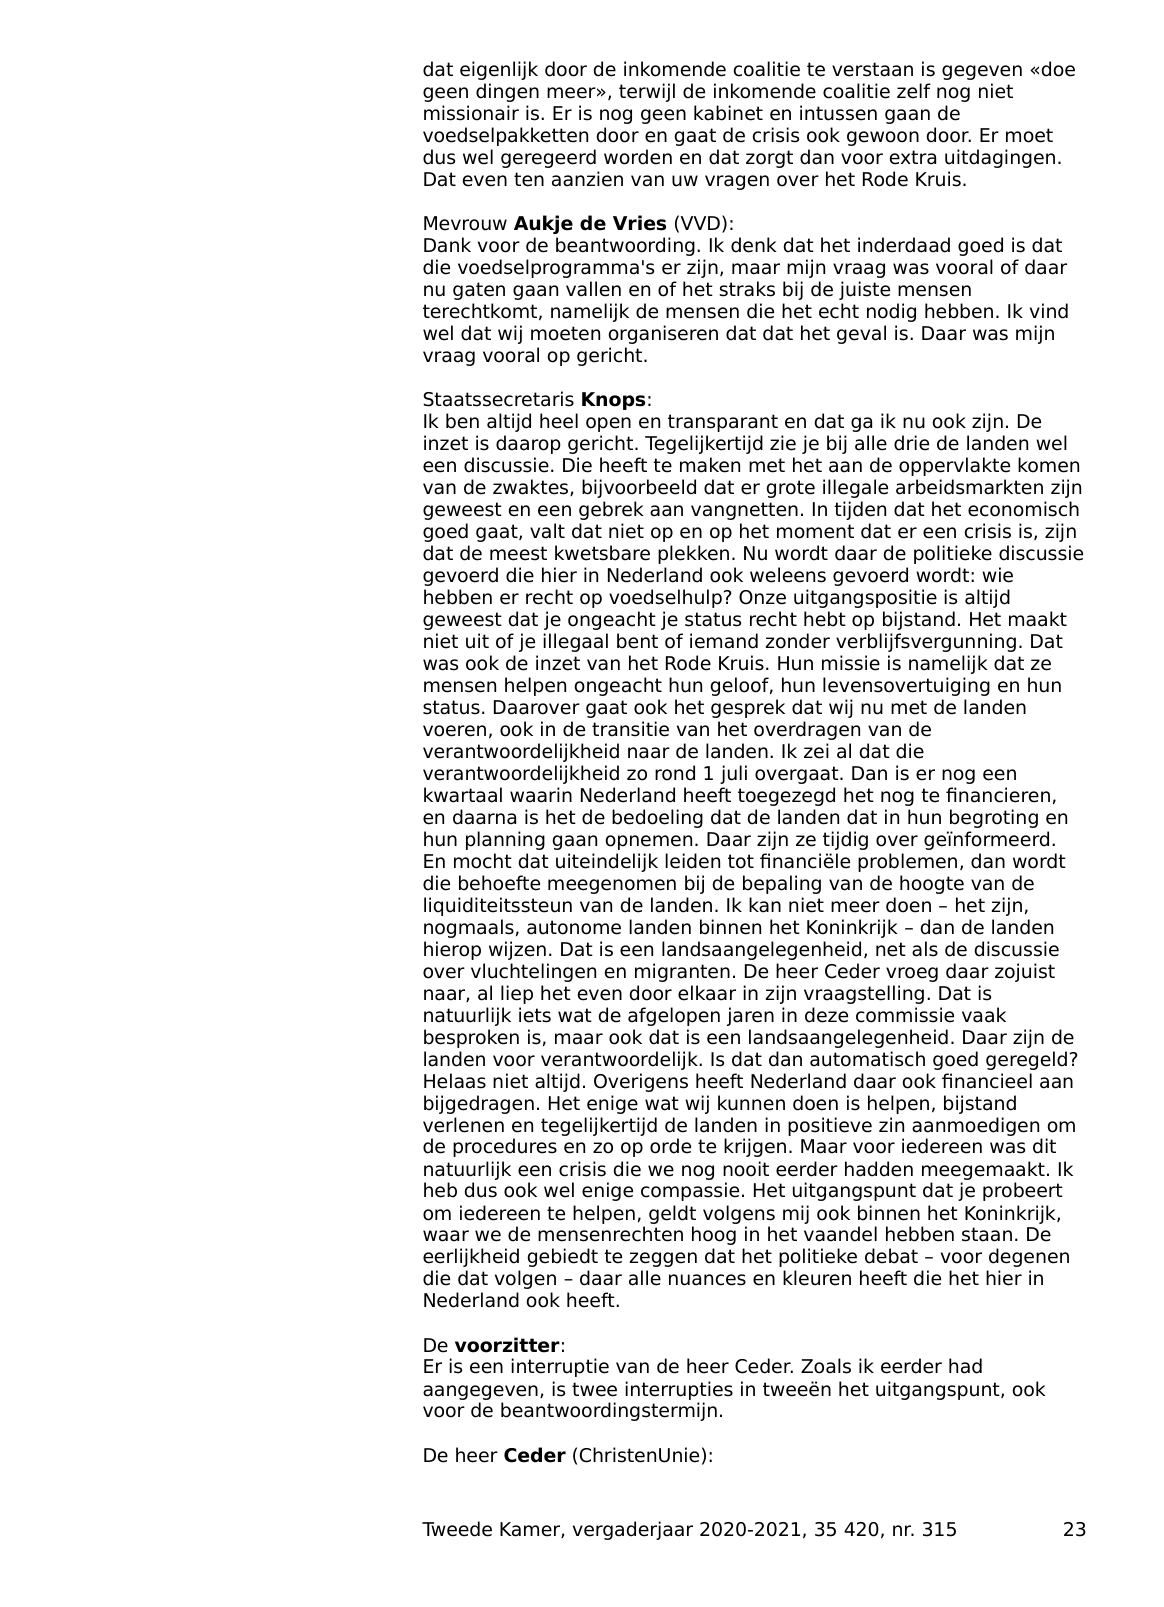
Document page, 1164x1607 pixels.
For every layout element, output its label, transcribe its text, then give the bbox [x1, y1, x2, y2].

text Ik ben altijd heel open en transparant en dat ga ik nu ook zijn. De inzet is daarop gericht. Tegelijkertijd zie je bij alle drie de landen wel een discussie. Die heeft te maken met het aan de oppervlakte komen van de zwaktes, bijvoorbeeld dat er grote illegale arbeidsmarkten zijn geweest en een gebrek aan vangnetten. In tijden dat het economisch goed gaat, valt dat niet op en op het moment dat er een crisis is, zijn dat de meest kwetsbare plekken. Nu wordt daar de politieke discussie gevoerd die hier in Nederland ook weleens gevoerd wordt: wie hebben er recht op voedselhulp? Onze uitgangspositie is altijd geweest dat je ongeacht je status recht hebt op bijstand. Het maakt niet uit of je illegaal bent of iemand zonder verblijfsvergunning. Dat was ook de inzet van het Rode Kruis. Hun missie is namelijk dat ze mensen helpen ongeacht hun geloof, hun levensovertuiging en hun status. Daarover gaat ook het gesprek dat wij nu met de landen voeren, ook in de transitie van het overdragen van de verantwoordelijkheid naar de landen. Ik zei al dat die verantwoordelijkheid zo rond 1 juli overgaat. Dan is er nog een kwartaal waarin Nederland heeft toegezegd het nog te financieren, en daarna is het de bedoeling dat de landen dat in hun begroting en hun planning gaan opnemen. Daar zijn ze tijdig over geïnformeerd. [422, 411, 1087, 851]
text De voorzitter: [422, 1334, 1087, 1356]
text Dank voor de beantwoording. Ik denk dat het inderdaad goed is dat die voedselprogramma's er zijn, maar mijn vraag was vooral of daar nu gaten gaan vallen en of het straks bij de juiste mensen terechtkomt, namelijk de mensen die het echt nodig hebben. Ik vind wel dat wij moeten organiseren dat dat het geval is. Daar was mijn vraag vooral op gericht. [422, 235, 1087, 367]
text Er is een interruptie van de heer Ceder. Zoals ik eerder had aangegeven, is twee interrupties in tweeën het uitgangspunt, ook voor de beantwoordingstermijn. [422, 1356, 1087, 1422]
text Staatssecretaris Knops: [422, 389, 1087, 411]
text De heer Ceder (ChristenUnie): [422, 1444, 1087, 1467]
text Mevrouw Aukje de Vries (VVD): [422, 213, 1087, 235]
text dat eigenlijk door de inkomende coalitie te verstaan is gegeven «doe geen dingen meer», terwijl de inkomende coalitie zelf nog niet missionair is. Er is nog geen kabinet en intussen gaan de voedselpakketten door en gaat de crisis ook gewoon door. Er moet dus wel geregeerd worden en dat zorgt dan voor extra uitdagingen. Dat even ten aanzien van uw vragen over het Rode Kruis. [422, 59, 1087, 191]
text En mocht dat uiteindelijk leiden tot financiële problemen, dan wordt die behoefte meegenomen bij de bepaling van de hoogte van de liquiditeitssteun van de landen. Ik kan niet meer doen – het zijn, nogmaals, autonome landen binnen het Koninkrijk – dan de landen hierop wijzen. Dat is een landsaangelegenheid, net als de discussie over vluchtelingen en migranten. De heer Ceder vroeg daar zojuist naar, al liep het even door elkaar in zijn vraagstelling. Dat is natuurlijk iets wat de afgelopen jaren in deze commissie vaak besproken is, maar ook dat is een landsaangelegenheid. Daar zijn de landen voor verantwoordelijk. Is dat dan automatisch goed geregeld? Helaas niet altijd. Overigens heeft Nederland daar ook financieel aan bijgedragen. Het enige wat wij kunnen doen is helpen, bijstand verlenen en tegelijkertijd de landen in positieve zin aanmoedigen om de procedures en zo op orde te krijgen. Maar voor iedereen was dit natuurlijk een crisis die we nog nooit eerder hadden meegemaakt. Ik heb dus ook wel enige compassie. Het uitgangspunt dat je probeert om iedereen te helpen, geldt volgens mij ook binnen het Koninkrijk, waar we de mensenrechten hoog in het vaandel hebben staan. De eerlijkheid gebiedt te zeggen dat het politieke debat – voor degenen die dat volgen – daar alle nuances en kleuren heeft die het hier in Nederland ook heeft. [422, 851, 1087, 1312]
